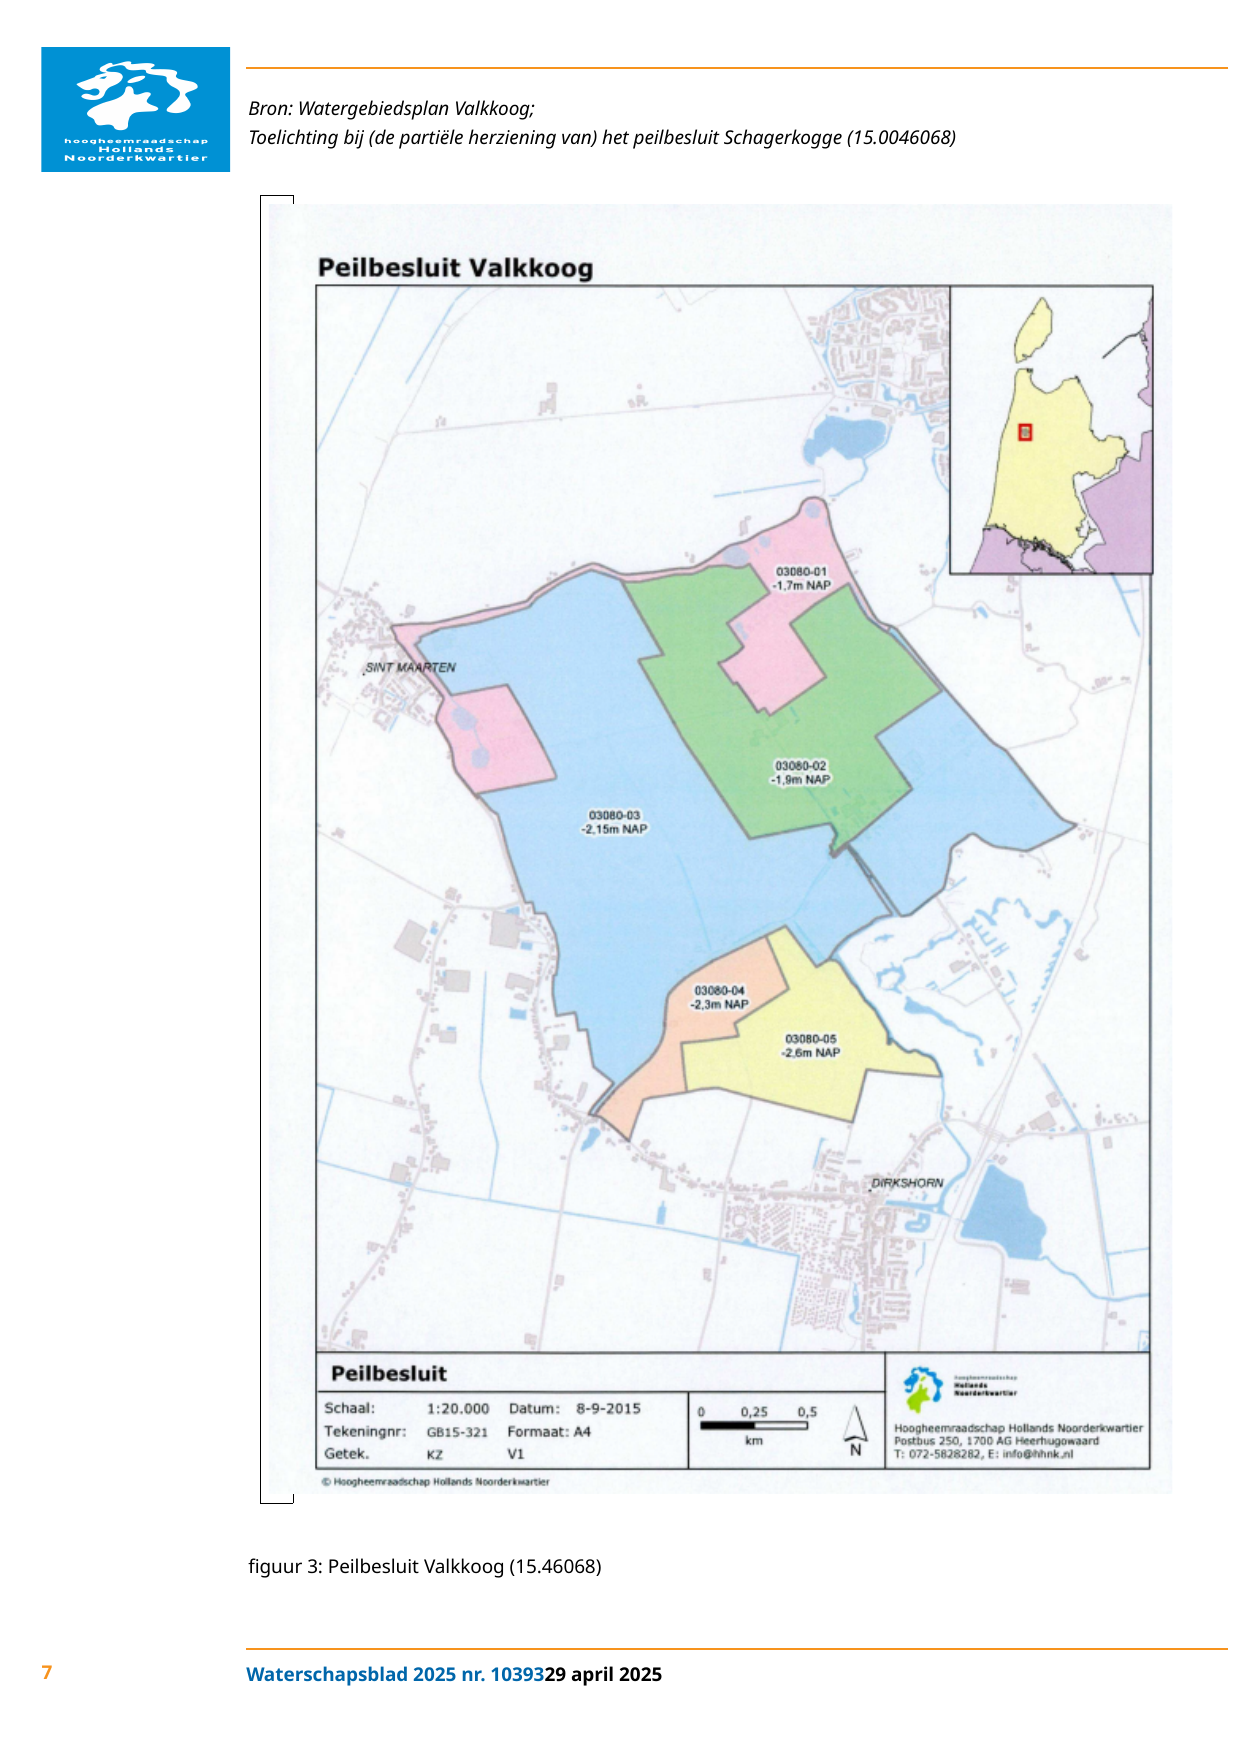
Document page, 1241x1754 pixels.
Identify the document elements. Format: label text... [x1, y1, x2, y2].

picture [268, 204, 1173, 1494]
picture [118, 62, 197, 112]
picture [88, 87, 157, 130]
text Toelichting bij (de partiële herziening van) het peilbesluit Schagerkogge (15.0046068) [248, 124, 1152, 150]
text figuur 3: Peilbesluit Valkkoog (15.46068) [248, 1554, 1152, 1579]
picture [129, 76, 144, 82]
text Bron: Watergebiedsplan Valkkoog; [248, 95, 1152, 121]
picture [78, 64, 122, 99]
